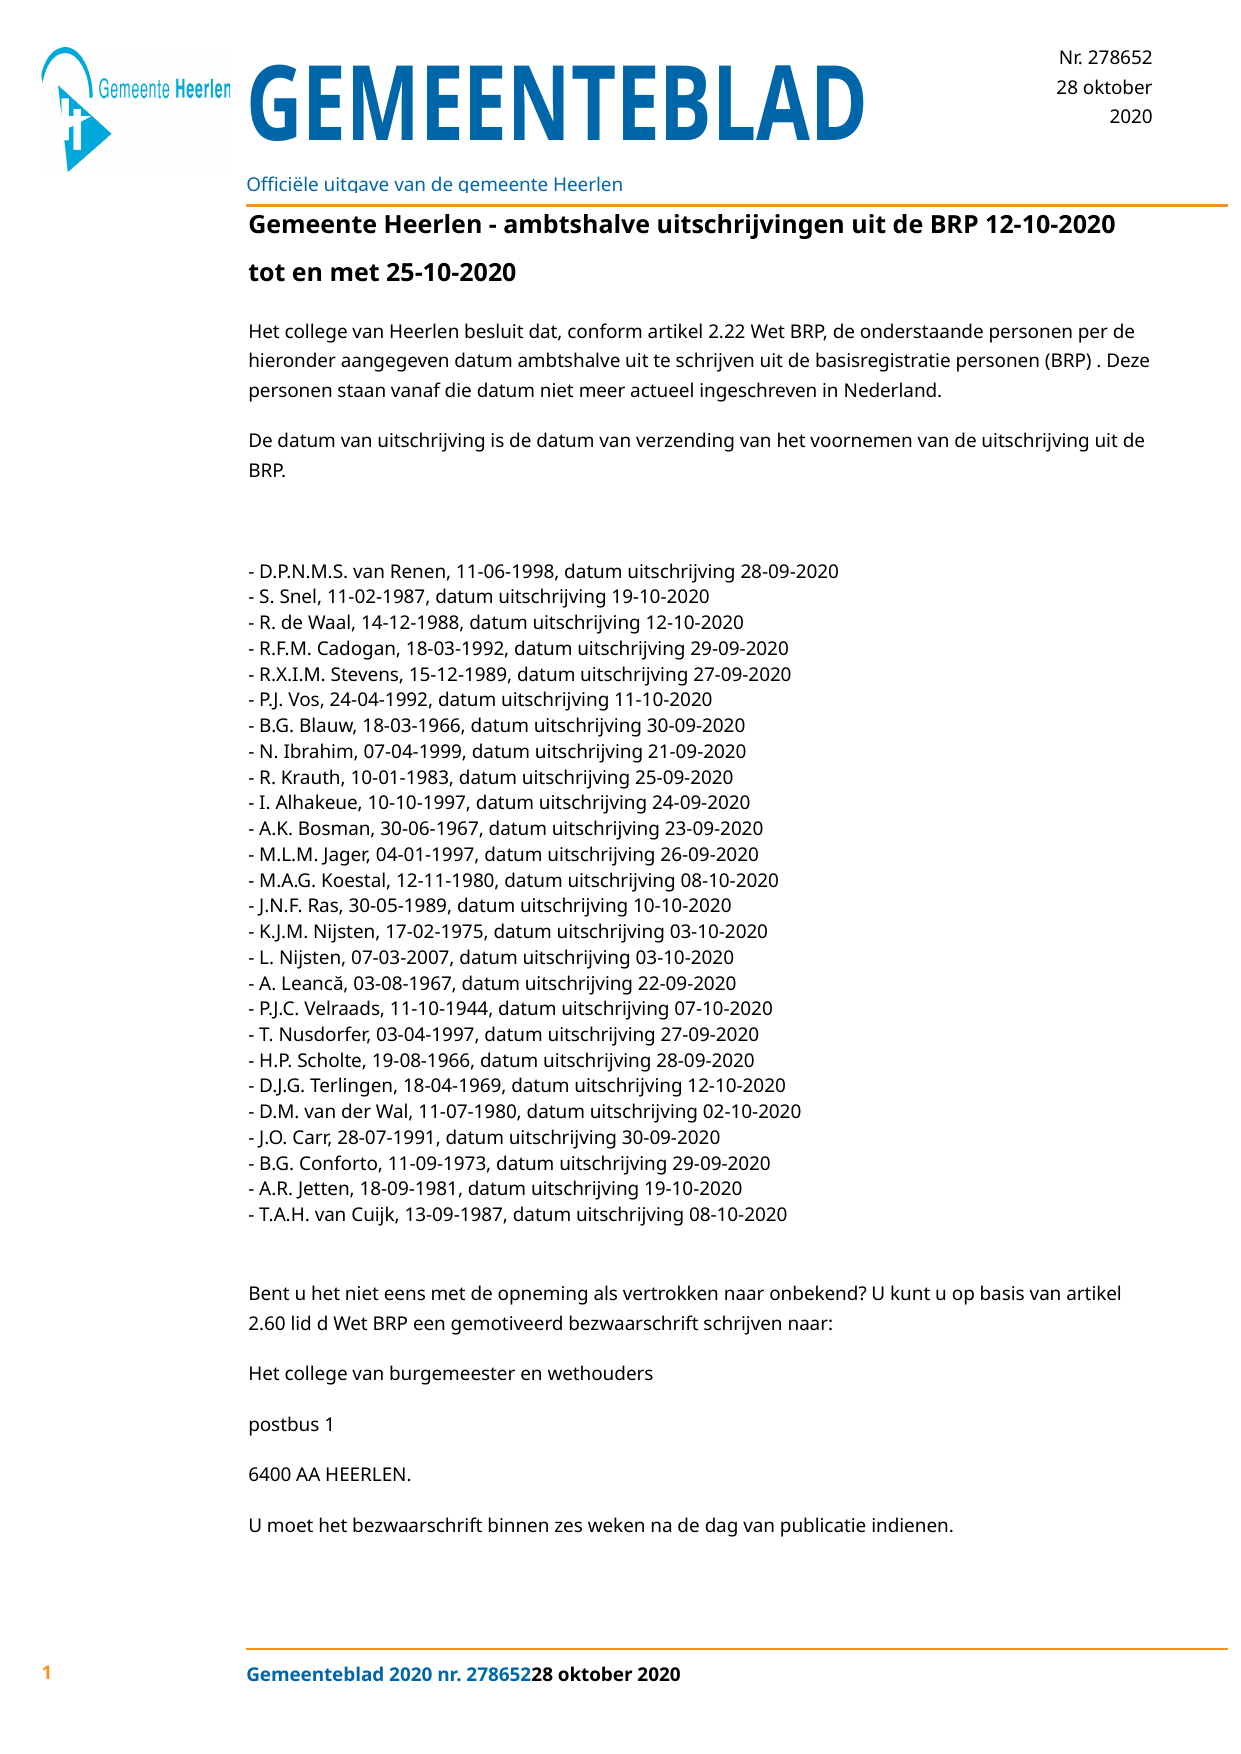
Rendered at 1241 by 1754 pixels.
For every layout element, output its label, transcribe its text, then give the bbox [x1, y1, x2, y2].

table_cell - A.R. Jetten, 18-09-1981, datum uitschrijving 19-10-2020 [248, 1176, 1152, 1201]
table_cell - N. Ibrahim, 07-04-1999, datum uitschrijving 21-09-2020 [248, 738, 1152, 764]
picture [41, 47, 231, 172]
table_cell - R.F.M. Cadogan, 18-03-1992, datum uitschrijving 29-09-2020 [248, 635, 1152, 661]
table_cell - A.K. Bosman, 30-06-1967, datum uitschrijving 23-09-2020 [248, 815, 1152, 841]
table_cell - M.A.G. Koestal, 12-11-1980, datum uitschrijving 08-10-2020 [248, 867, 1152, 892]
table_cell - T. Nusdorfer, 03-04-1997, datum uitschrijving 27-09-2020 [248, 1021, 1152, 1047]
table_cell - S. Snel, 11-02-1987, datum uitschrijving 19-10-2020 [248, 584, 1152, 609]
text postbus 1 [248, 1411, 1152, 1437]
text Gemeente Heerlen - ambtshalve uitschrijvingen uit de BRP 12-10-2020 tot en met 25-10-2020 [248, 207, 1152, 288]
table_cell - A. Leancă, 03-08-1967, datum uitschrijving 22-09-2020 [248, 970, 1152, 995]
text Bent u het niet eens met de opneming als vertrokken naar onbekend? U kunt u op basis van artikel 2.60 lid d Wet BRP een gemotiveerd bezwaarschrift schrijven naar: [248, 1281, 1152, 1336]
text U moet het bezwaarschrift binnen zes weken na de dag van publicatie indienen. [248, 1512, 1152, 1538]
text De datum van uitschrijving is de datum van verzending van het voornemen van de uitschrijving uit de BRP. [248, 427, 1152, 483]
table_cell - I. Alhakeue, 10-10-1997, datum uitschrijving 24-09-2020 [248, 790, 1152, 815]
picture [41, 47, 59, 70]
table_cell - P.J.C. Velraads, 11-10-1944, datum uitschrijving 07-10-2020 [248, 995, 1152, 1021]
table_header - D.P.N.M.S. van Renen, 11-06-1998, datum uitschrijving 28-09-2020 [248, 558, 1152, 584]
table_cell - R. de Waal, 14-12-1988, datum uitschrijving 12-10-2020 [248, 610, 1152, 635]
table_cell - B.G. Conforto, 11-09-1973, datum uitschrijving 29-09-2020 [248, 1150, 1152, 1176]
text 6400 AA HEERLEN. [248, 1461, 1152, 1487]
table_cell - L. Nijsten, 07-03-2007, datum uitschrijving 03-10-2020 [248, 944, 1152, 970]
table_cell - R. Krauth, 10-01-1983, datum uitschrijving 25-09-2020 [248, 764, 1152, 789]
table_cell - H.P. Scholte, 19-08-1966, datum uitschrijving 28-09-2020 [248, 1047, 1152, 1073]
table_cell - P.J. Vos, 24-04-1992, datum uitschrijving 11-10-2020 [248, 687, 1152, 712]
table_cell - B.G. Blauw, 18-03-1966, datum uitschrijving 30-09-2020 [248, 713, 1152, 738]
table_cell - D.J.G. Terlingen, 18-04-1969, datum uitschrijving 12-10-2020 [248, 1073, 1152, 1098]
table_cell - J.O. Carr, 28-07-1991, datum uitschrijving 30-09-2020 [248, 1124, 1152, 1150]
table_cell - T.A.H. van Cuijk, 13-09-1987, datum uitschrijving 08-10-2020 [248, 1201, 1152, 1227]
table_cell - D.M. van der Wal, 11-07-1980, datum uitschrijving 02-10-2020 [248, 1098, 1152, 1124]
text Het college van Heerlen besluit dat, conform artikel 2.22 Wet BRP, de onderstaande personen per de hieronder aangegeven datum ambtshalve uit te schrijven uit de basisregistratie personen (BRP) . Deze personen staan vanaf die datum niet meer actueel ingeschreven in Nederland. [248, 318, 1152, 403]
table_cell - J.N.F. Ras, 30-05-1989, datum uitschrijving 10-10-2020 [248, 893, 1152, 918]
text Het college van burgemeester en wethouders [248, 1361, 1152, 1386]
table_cell - K.J.M. Nijsten, 17-02-1975, datum uitschrijving 03-10-2020 [248, 918, 1152, 944]
table_cell - M.L.M. Jager, 04-01-1997, datum uitschrijving 26-09-2020 [248, 841, 1152, 867]
table_cell - R.X.I.M. Stevens, 15-12-1989, datum uitschrijving 27-09-2020 [248, 661, 1152, 687]
